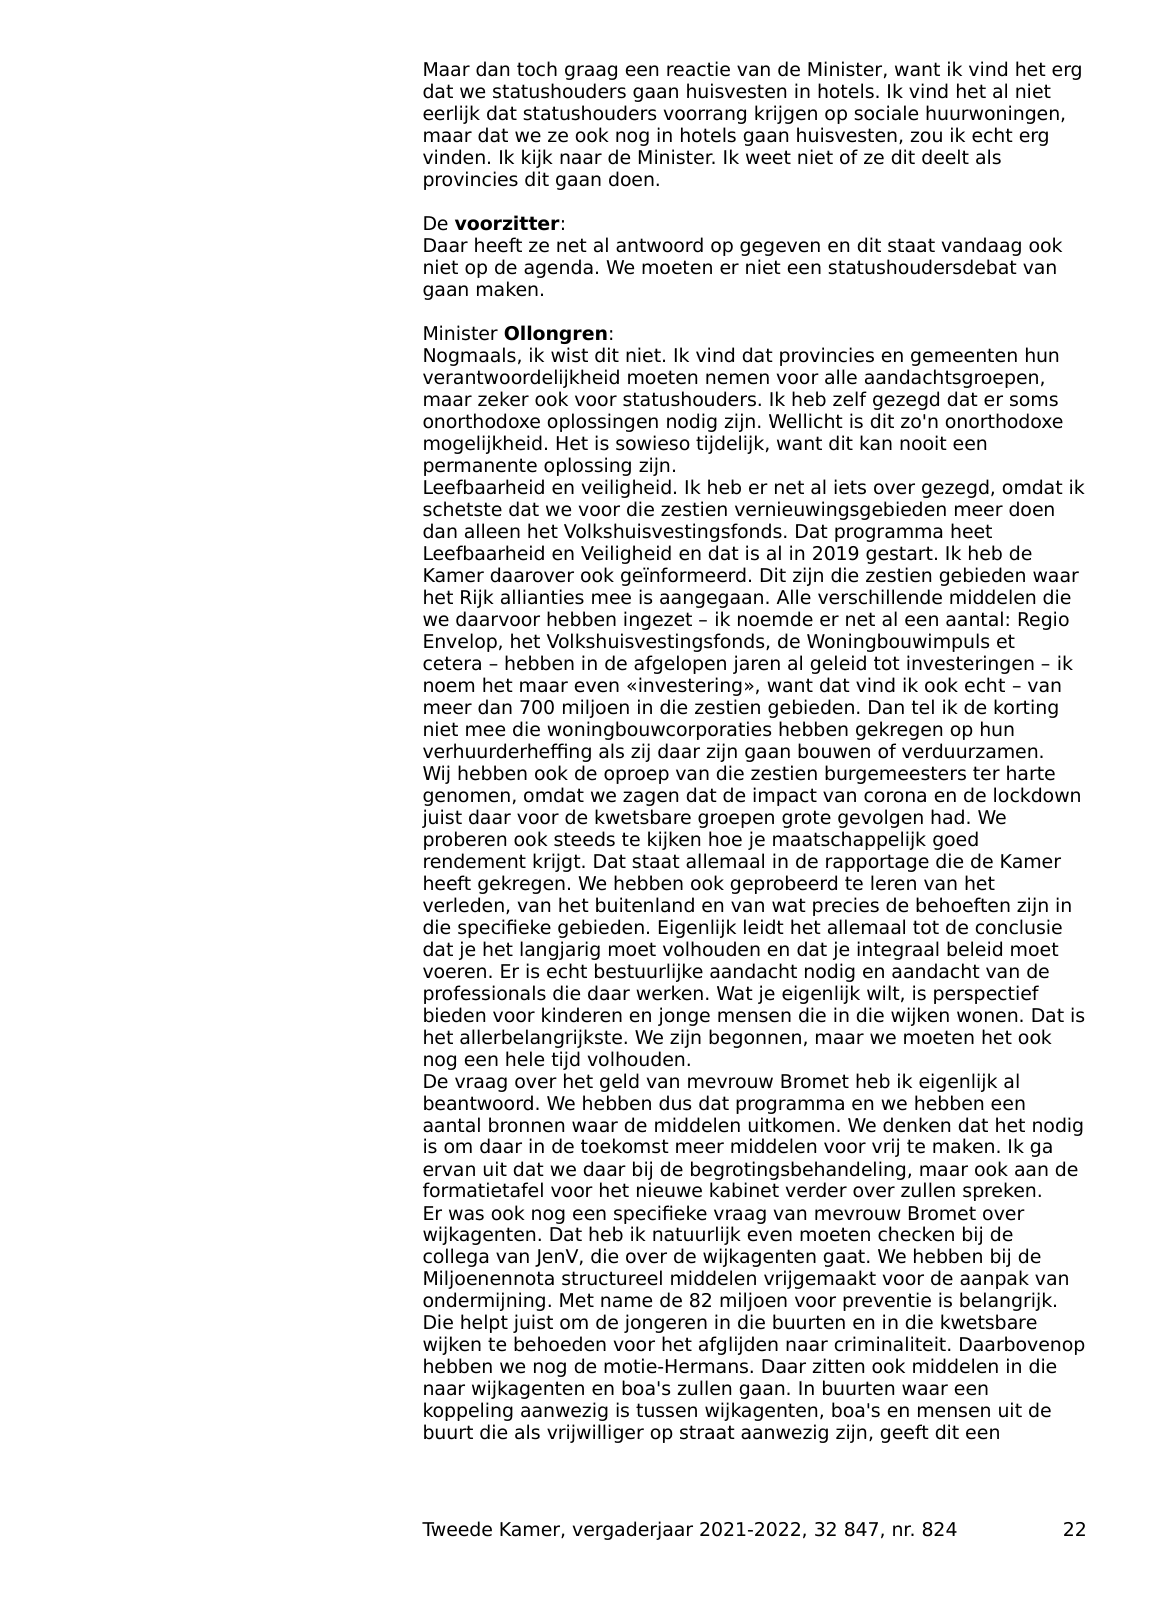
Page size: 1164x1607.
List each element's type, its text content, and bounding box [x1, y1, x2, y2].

text De voorzitter: [422, 213, 1087, 235]
text Nogmaals, ik wist dit niet. Ik vind dat provincies en gemeenten hun verantwoordelijkheid moeten nemen voor alle aandachtsgroepen, maar zeker ook voor statushouders. Ik heb zelf gezegd dat er soms onorthodoxe oplossingen nodig zijn. Wellicht is dit zo'n onorthodoxe mogelijkheid. Het is sowieso tijdelijk, want dit kan nooit een permanente oplossing zijn. [422, 345, 1087, 477]
text Minister Ollongren: [422, 323, 1087, 345]
text Leefbaarheid en veiligheid. Ik heb er net al iets over gezegd, omdat ik schetste dat we voor die zestien vernieuwingsgebieden meer doen dan alleen het Volkshuisvestingsfonds. Dat programma heet Leefbaarheid en Veiligheid en dat is al in 2019 gestart. Ik heb de Kamer daarover ook geïnformeerd. Dit zijn die zestien gebieden waar het Rijk allianties mee is aangegaan. Alle verschillende middelen die we daarvoor hebben ingezet – ik noemde er net al een aantal: Regio Envelop, het Volkshuisvestingsfonds, de Woningbouwimpuls et cetera – hebben in de afgelopen jaren al geleid tot investeringen – ik noem het maar even «investering», want dat vind ik ook echt – van meer dan 700 miljoen in die zestien gebieden. Dan tel ik de korting niet mee die woningbouwcorporaties hebben gekregen op hun verhuurderheffing als zij daar zijn gaan bouwen of verduurzamen. [422, 477, 1087, 763]
text Wij hebben ook de oproep van die zestien burgemeesters ter harte genomen, omdat we zagen dat de impact van corona en de lockdown juist daar voor de kwetsbare groepen grote gevolgen had. We proberen ook steeds te kijken hoe je maatschappelijk goed rendement krijgt. Dat staat allemaal in de rapportage die de Kamer heeft gekregen. We hebben ook geprobeerd te leren van het verleden, van het buitenland en van wat precies de behoeften zijn in die specifieke gebieden. Eigenlijk leidt het allemaal tot de conclusie dat je het langjarig moet volhouden en dat je integraal beleid moet voeren. Er is echt bestuurlijke aandacht nodig en aandacht van de professionals die daar werken. Wat je eigenlijk wilt, is perspectief bieden voor kinderen en jonge mensen die in die wijken wonen. Dat is het allerbelangrijkste. We zijn begonnen, maar we moeten het ook nog een hele tijd volhouden. [422, 763, 1087, 1071]
text Maar dan toch graag een reactie van de Minister, want ik vind het erg dat we statushouders gaan huisvesten in hotels. Ik vind het al niet eerlijk dat statushouders voorrang krijgen op sociale huurwoningen, maar dat we ze ook nog in hotels gaan huisvesten, zou ik echt erg vinden. Ik kijk naar de Minister. Ik weet niet of ze dit deelt als provincies dit gaan doen. [422, 59, 1087, 191]
text Er was ook nog een specifieke vraag van mevrouw Bromet over wijkagenten. Dat heb ik natuurlijk even moeten checken bij de collega van JenV, die over de wijkagenten gaat. We hebben bij de Miljoenennota structureel middelen vrijgemaakt voor de aanpak van ondermijning. Met name de 82 miljoen voor preventie is belangrijk. Die helpt juist om de jongeren in die buurten en in die kwetsbare wijken te behoeden voor het afglijden naar criminaliteit. Daarbovenop hebben we nog de motie-Hermans. Daar zitten ook middelen in die naar wijkagenten en boa's zullen gaan. In buurten waar een koppeling aanwezig is tussen wijkagenten, boa's en mensen uit de buurt die als vrijwilliger op straat aanwezig zijn, geeft dit een [422, 1202, 1087, 1444]
text Daar heeft ze net al antwoord op gegeven en dit staat vandaag ook niet op de agenda. We moeten er niet een statushoudersdebat van gaan maken. [422, 235, 1087, 301]
text De vraag over het geld van mevrouw Bromet heb ik eigenlijk al beantwoord. We hebben dus dat programma en we hebben een aantal bronnen waar de middelen uitkomen. We denken dat het nodig is om daar in de toekomst meer middelen voor vrij te maken. Ik ga ervan uit dat we daar bij de begrotingsbehandeling, maar ook aan de formatietafel voor het nieuwe kabinet verder over zullen spreken. [422, 1071, 1087, 1202]
